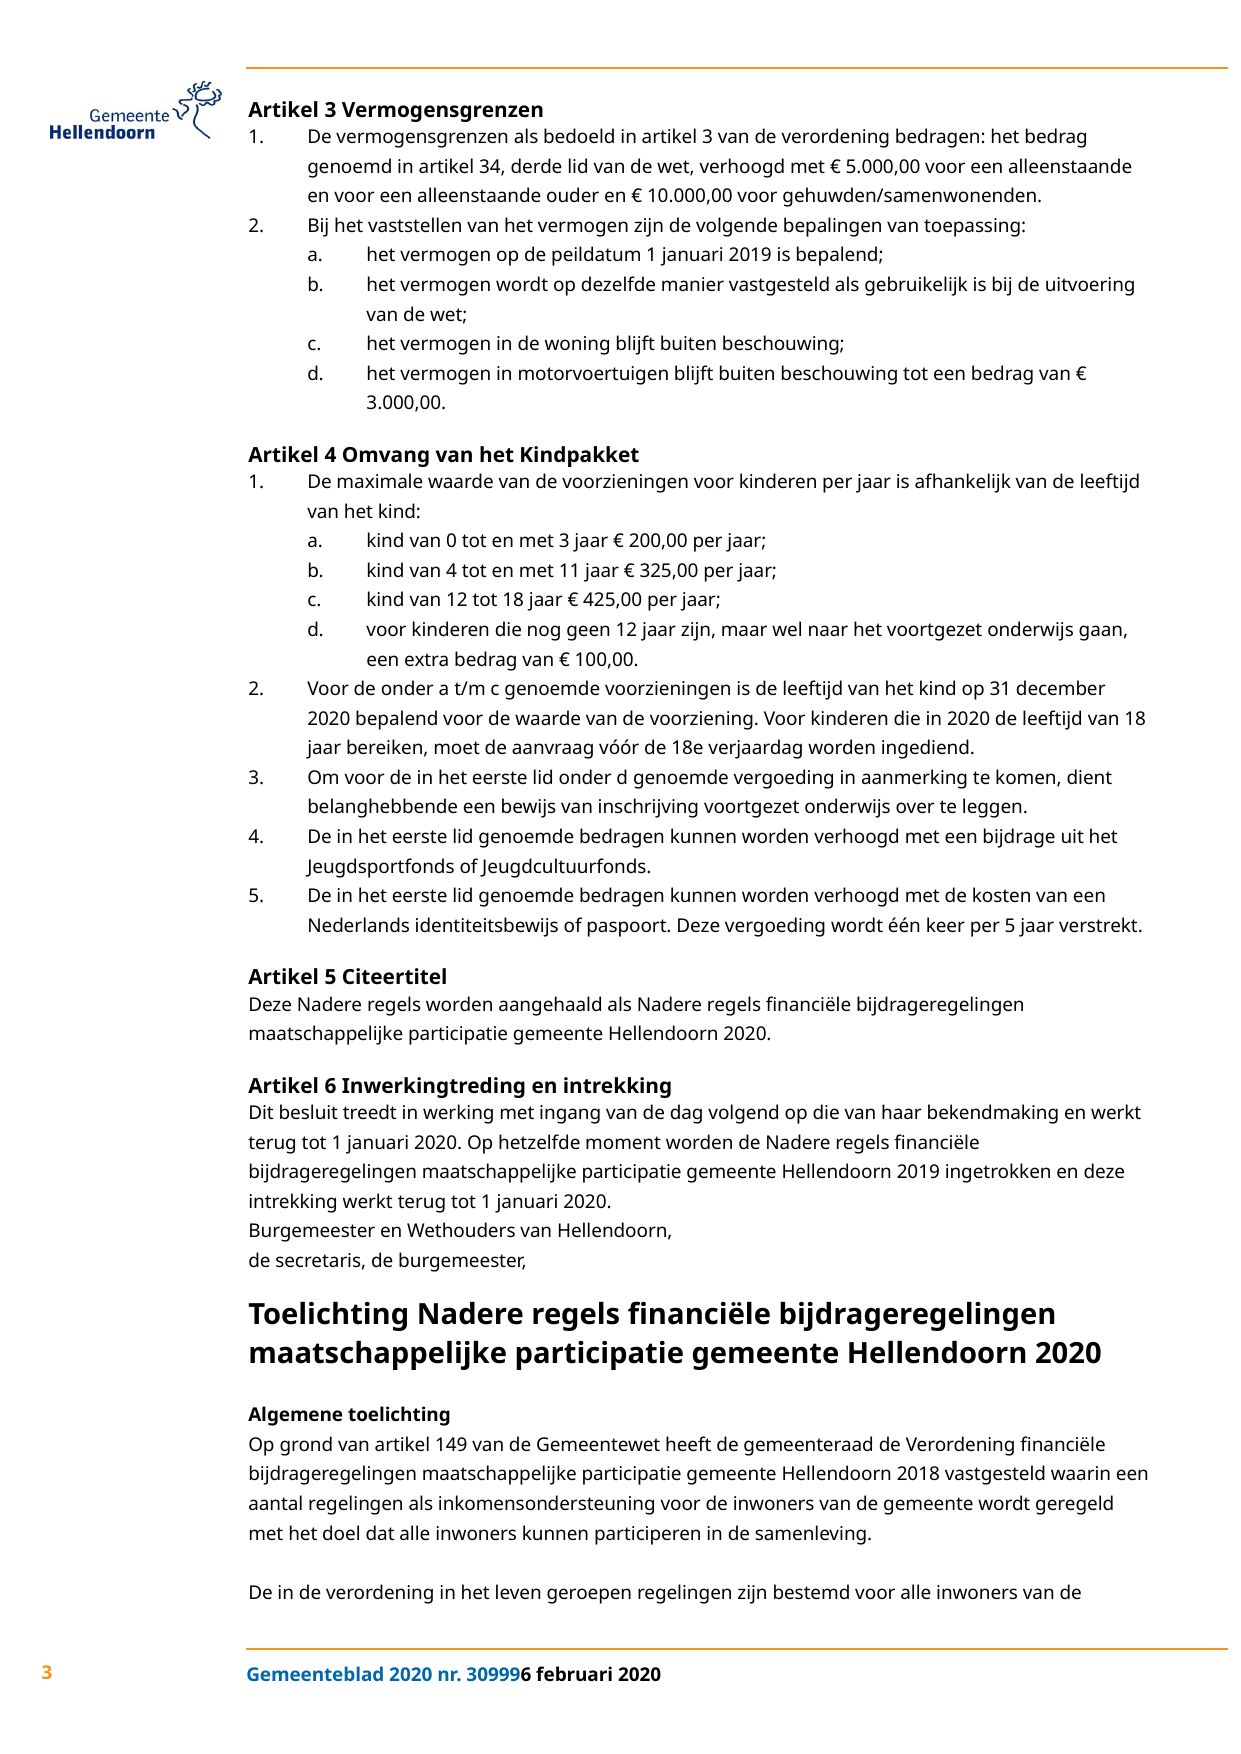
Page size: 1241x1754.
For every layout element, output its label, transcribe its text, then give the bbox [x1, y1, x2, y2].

text Algemene toelichting [248, 1401, 1152, 1427]
list Bij het vaststellen van het vermogen zijn de volgende bepalingen van toepassing: [248, 212, 1152, 238]
text Artikel 5 Citeertitel [248, 962, 1152, 991]
list voor kinderen die nog geen 12 jaar zijn, maar wel naar het voortgezet onderwijs gaan, een extra bedrag van € 100,00. [307, 616, 1152, 672]
text Artikel 3 Vermogensgrenzen [248, 95, 1152, 123]
text Toelichting Nadere regels financiële bijdrageregelingen maatschappelijke participatie gemeente Hellendoorn 2020 [248, 1293, 1152, 1372]
list De in het eerste lid genoemde bedragen kunnen worden verhoogd met de kosten van een Nederlands identiteitsbewijs of paspoort. Deze vergoeding wordt één keer per 5 jaar verstrekt. [248, 882, 1152, 938]
text Artikel 6 Inwerkingtreding en intrekking [248, 1071, 1152, 1099]
list het vermogen op de peildatum 1 januari 2019 is bepalend; [307, 242, 1152, 267]
list kind van 0 tot en met 3 jaar € 200,00 per jaar; [307, 527, 1152, 553]
list De in het eerste lid genoemde bedragen kunnen worden verhoogd met een bijdrage uit het Jeugdsportfonds of Jeugdcultuurfonds. [248, 823, 1152, 879]
list De vermogensgrenzen als bedoeld in artikel 3 van de verordening bedragen: het bedrag genoemd in artikel 34, derde lid van de wet, verhoogd met € 5.000,00 voor een alleenstaande en voor een alleenstaande ouder en € 10.000,00 voor gehuwden/samenwonenden. [248, 123, 1152, 208]
text Deze Nadere regels worden aangehaald als Nadere regels financiële bijdrageregelingen maatschappelijke participatie gemeente Hellendoorn 2020. [248, 991, 1152, 1046]
text Dit besluit treedt in werking met ingang van de dag volgend op die van haar bekendmaking en werkt terug tot 1 januari 2020. Op hetzelfde moment worden de Nadere regels financiële bijdrageregelingen maatschappelijke participatie gemeente Hellendoorn 2019 ingetrokken en deze intrekking werkt terug tot 1 januari 2020. [248, 1099, 1152, 1214]
list kind van 12 tot 18 jaar € 425,00 per jaar; [307, 587, 1152, 612]
list Voor de onder a t/m c genoemde voorzieningen is de leeftijd van het kind op 31 december 2020 bepalend voor de waarde van de voorziening. Voor kinderen die in 2020 de leeftijd van 18 jaar bereiken, moet de aanvraag vóór de 18e verjaardag worden ingediend. [248, 675, 1152, 760]
text Burgemeester en Wethouders van Hellendoorn, [248, 1218, 1152, 1243]
list het vermogen in motorvoertuigen blijft buiten beschouwing tot een bedrag van € 3.000,00. [307, 360, 1152, 415]
list het vermogen wordt op dezelfde manier vastgesteld als gebruikelijk is bij de uitvoering van de wet; [307, 271, 1152, 326]
text de secretaris, de burgemeester, [248, 1247, 1152, 1273]
list het vermogen in de woning blijft buiten beschouwing; [307, 330, 1152, 356]
picture [41, 47, 231, 172]
text De in de verordening in het leven geroepen regelingen zijn bestemd voor alle inwoners van de [248, 1579, 1152, 1605]
text Artikel 4 Omvang van het Kindpakket [248, 440, 1152, 468]
text Op grond van artikel 149 van de Gemeentewet heeft de gemeenteraad de Verordening financiële bijdrageregelingen maatschappelijke participatie gemeente Hellendoorn 2018 vastgesteld waarin een aantal regelingen als inkomensondersteuning voor de inwoners van de gemeente wordt geregeld met het doel dat alle inwoners kunnen participeren in de samenleving. [248, 1431, 1152, 1546]
list De maximale waarde van de voorzieningen voor kinderen per jaar is afhankelijk van de leeftijd van het kind: [248, 468, 1152, 524]
list Om voor de in het eerste lid onder d genoemde vergoeding in aanmerking te komen, dient belanghebbende een bewijs van inschrijving voortgezet onderwijs over te leggen. [248, 764, 1152, 819]
list kind van 4 tot en met 11 jaar € 325,00 per jaar; [307, 557, 1152, 583]
